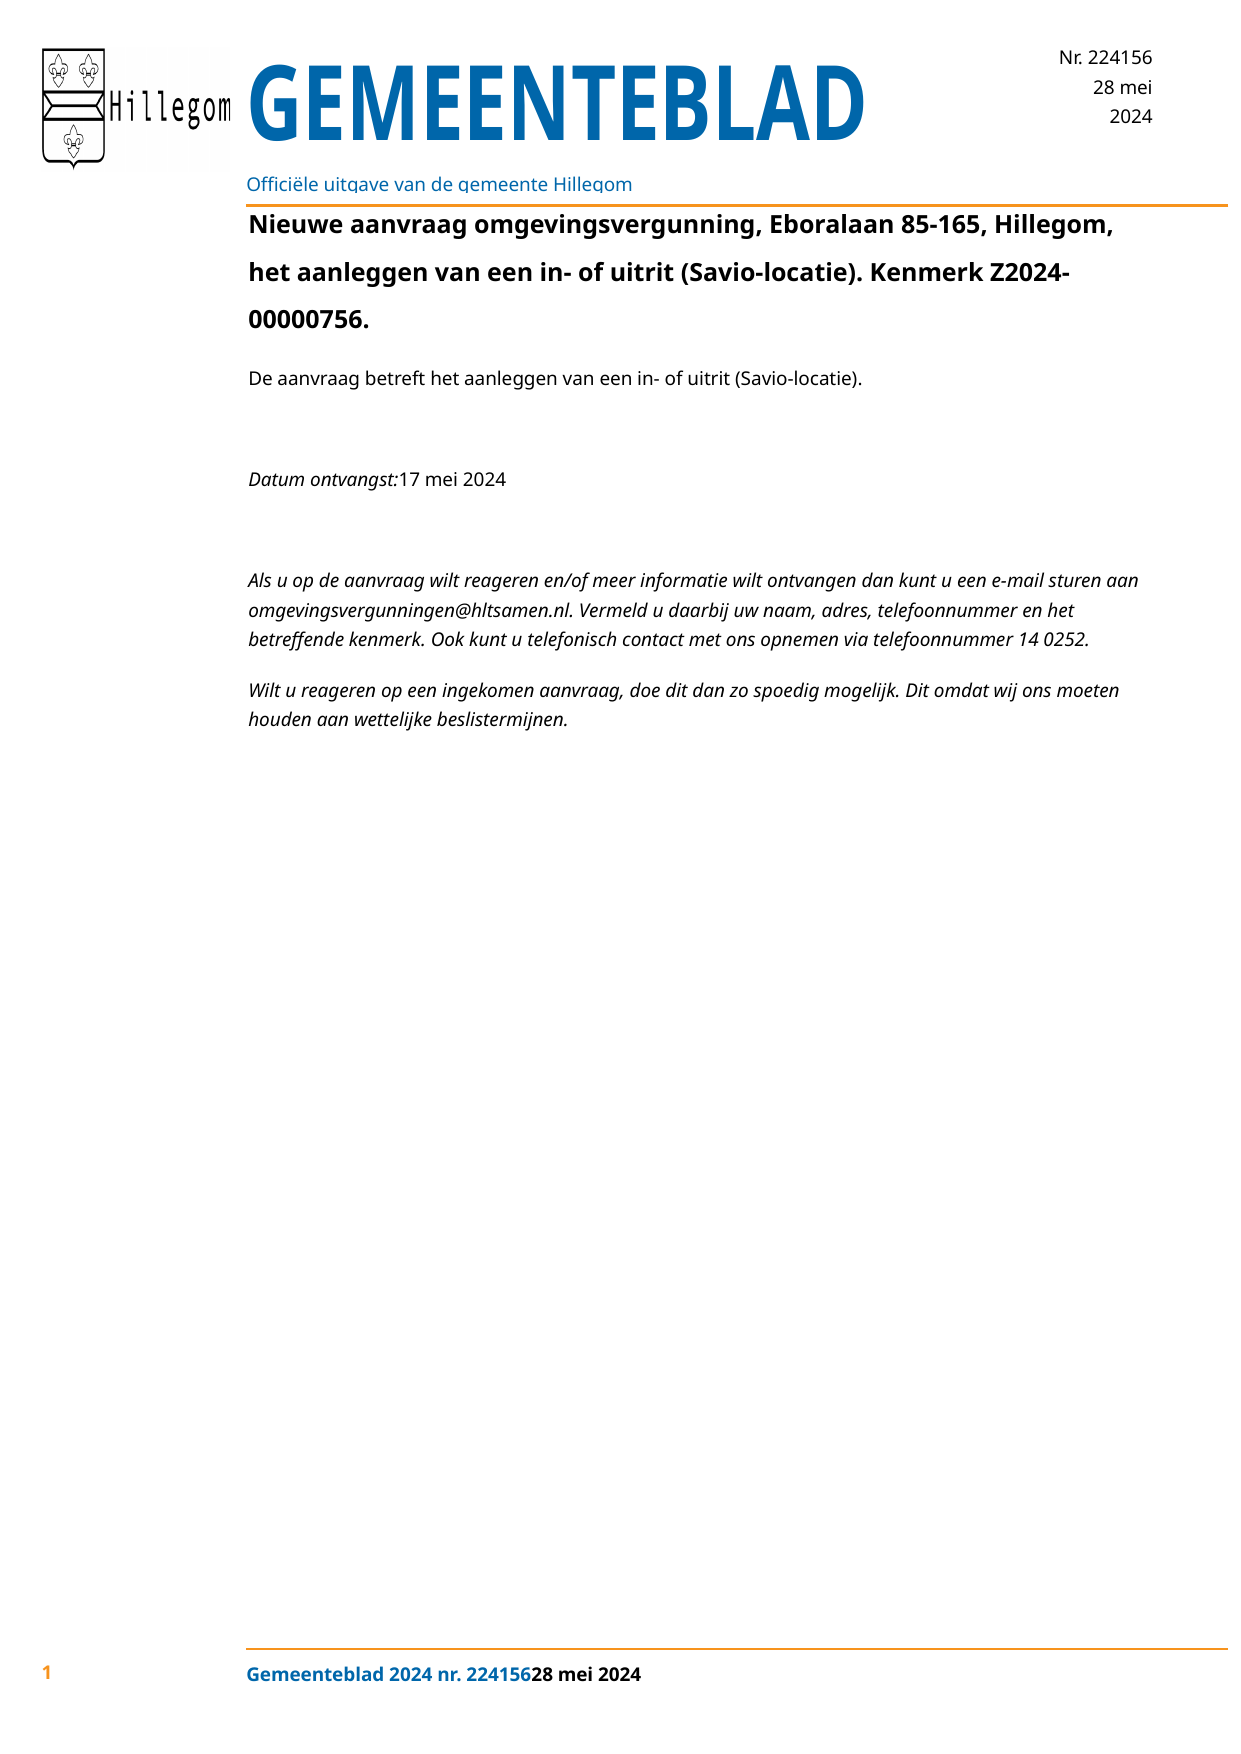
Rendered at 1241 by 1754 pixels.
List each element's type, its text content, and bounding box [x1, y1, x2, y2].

text Wilt u reageren op een ingekomen aanvraag, doe dit dan zo spoedig mogelijk. Dit omdat wij ons moeten houden aan wettelijke beslistermijnen. [248, 677, 1152, 732]
picture [41, 47, 231, 172]
text Nieuwe aanvraag omgevingsvergunning, Eboralaan 85-165, Hillegom, het aanleggen van een in- of uitrit (Savio-locatie). Kenmerk Z2024-00000756. [248, 207, 1152, 336]
text Als u op de aanvraag wilt reageren en/of meer informatie wilt ontvangen dan kunt u een e-mail sturen aan omgevingsvergunningen@hltsamen.nl. Vermeld u daarbij uw naam, adres, telefoonnummer en het betreffende kenmerk. Ook kunt u telefonisch contact met ons opnemen via telefoonnummer 14 0252. [248, 567, 1152, 652]
text De aanvraag betreft het aanleggen van een in- of uitrit (Savio-locatie). [248, 366, 1152, 391]
text Datum ontvangst:17 mei 2024 [248, 466, 1152, 492]
